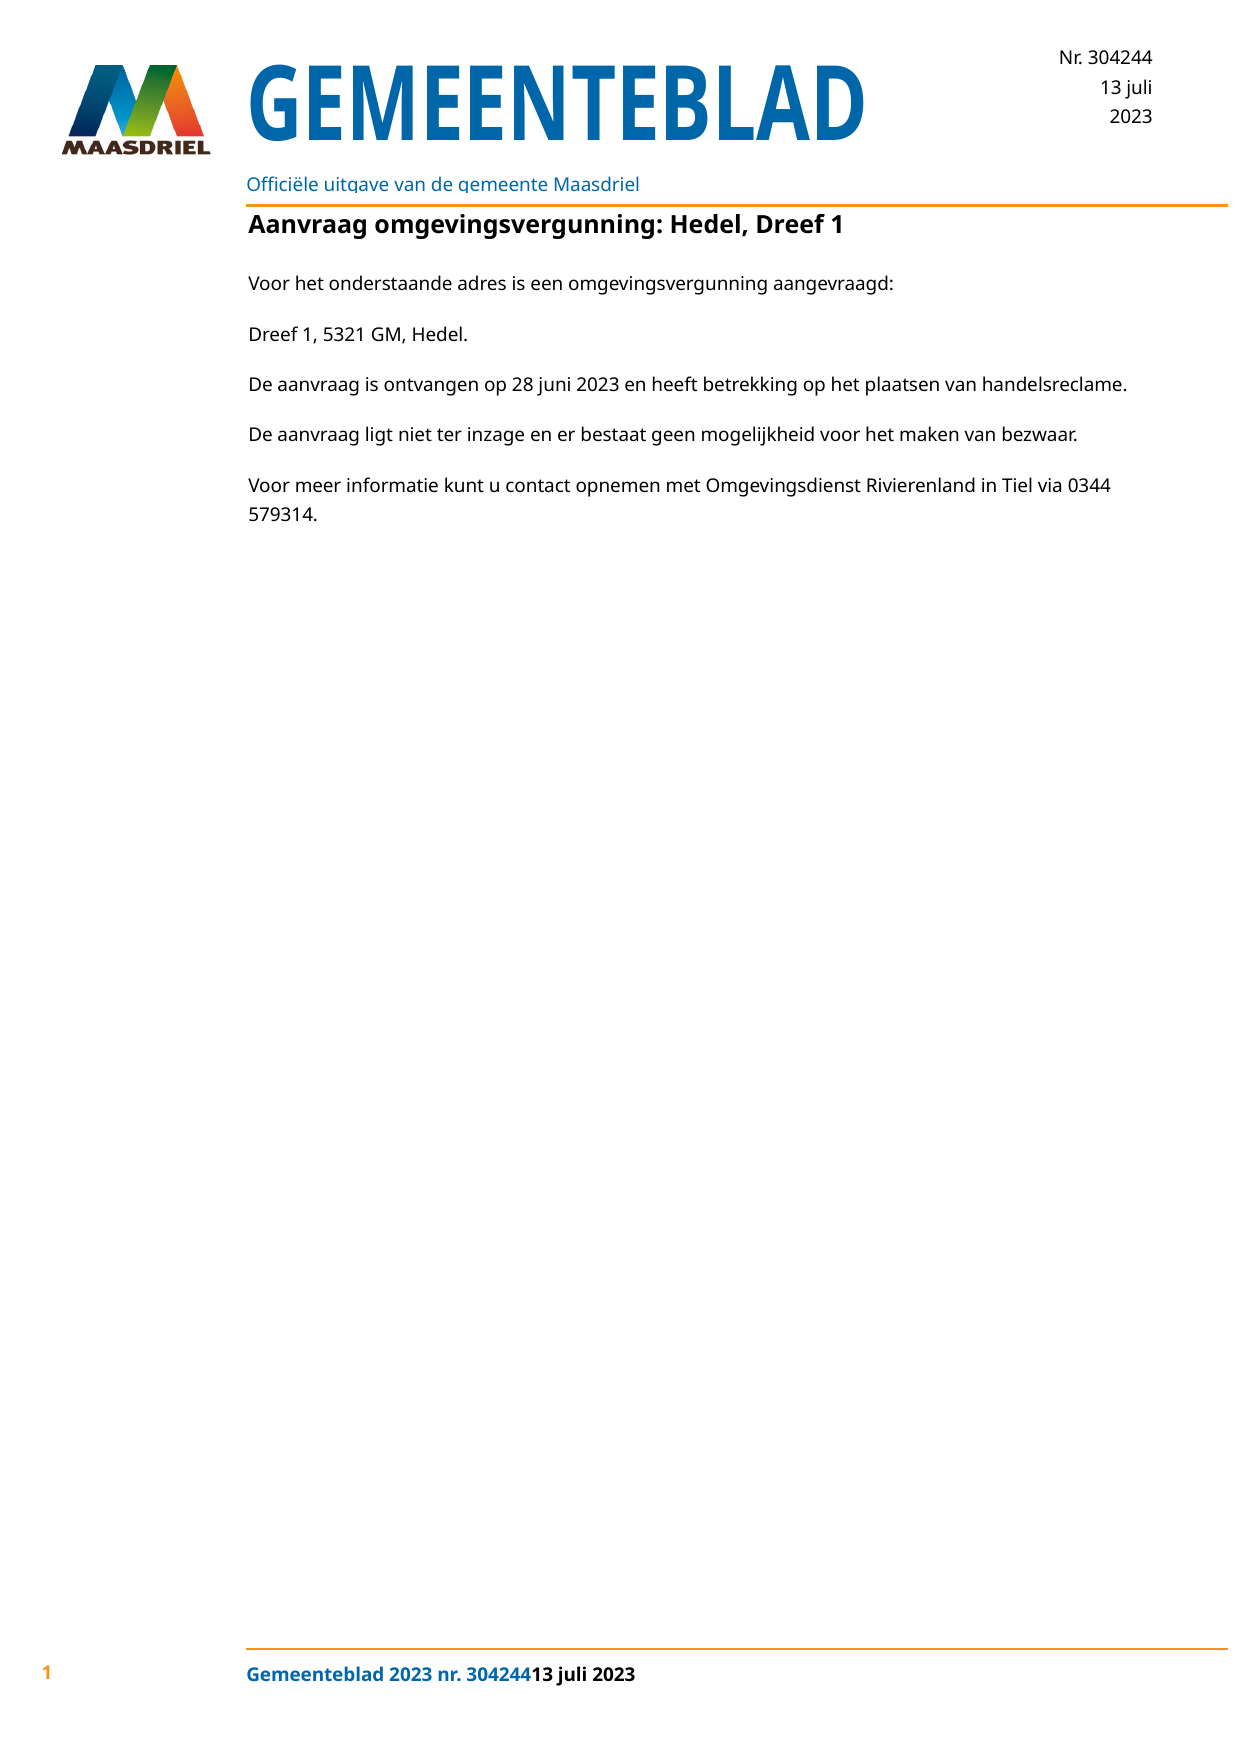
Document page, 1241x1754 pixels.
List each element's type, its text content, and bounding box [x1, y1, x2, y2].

text Dreef 1, 5321 GM, Hedel. [248, 321, 1152, 346]
text Voor het onderstaande adres is een omgevingsvergunning aangevraagd: [248, 270, 1152, 296]
picture [41, 47, 231, 172]
text Aanvraag omgevingsvergunning: Hedel, Dreef 1 [248, 207, 1152, 241]
text Voor meer informatie kunt u contact opnemen met Omgevingsdienst Rivierenland in Tiel via 0344 579314. [248, 472, 1152, 527]
text De aanvraag is ontvangen op 28 juni 2023 en heeft betrekking op het plaatsen van handelsreclame. [248, 371, 1152, 397]
text De aanvraag ligt niet ter inzage en er bestaat geen mogelijkheid voor het maken van bezwaar. [248, 422, 1152, 447]
